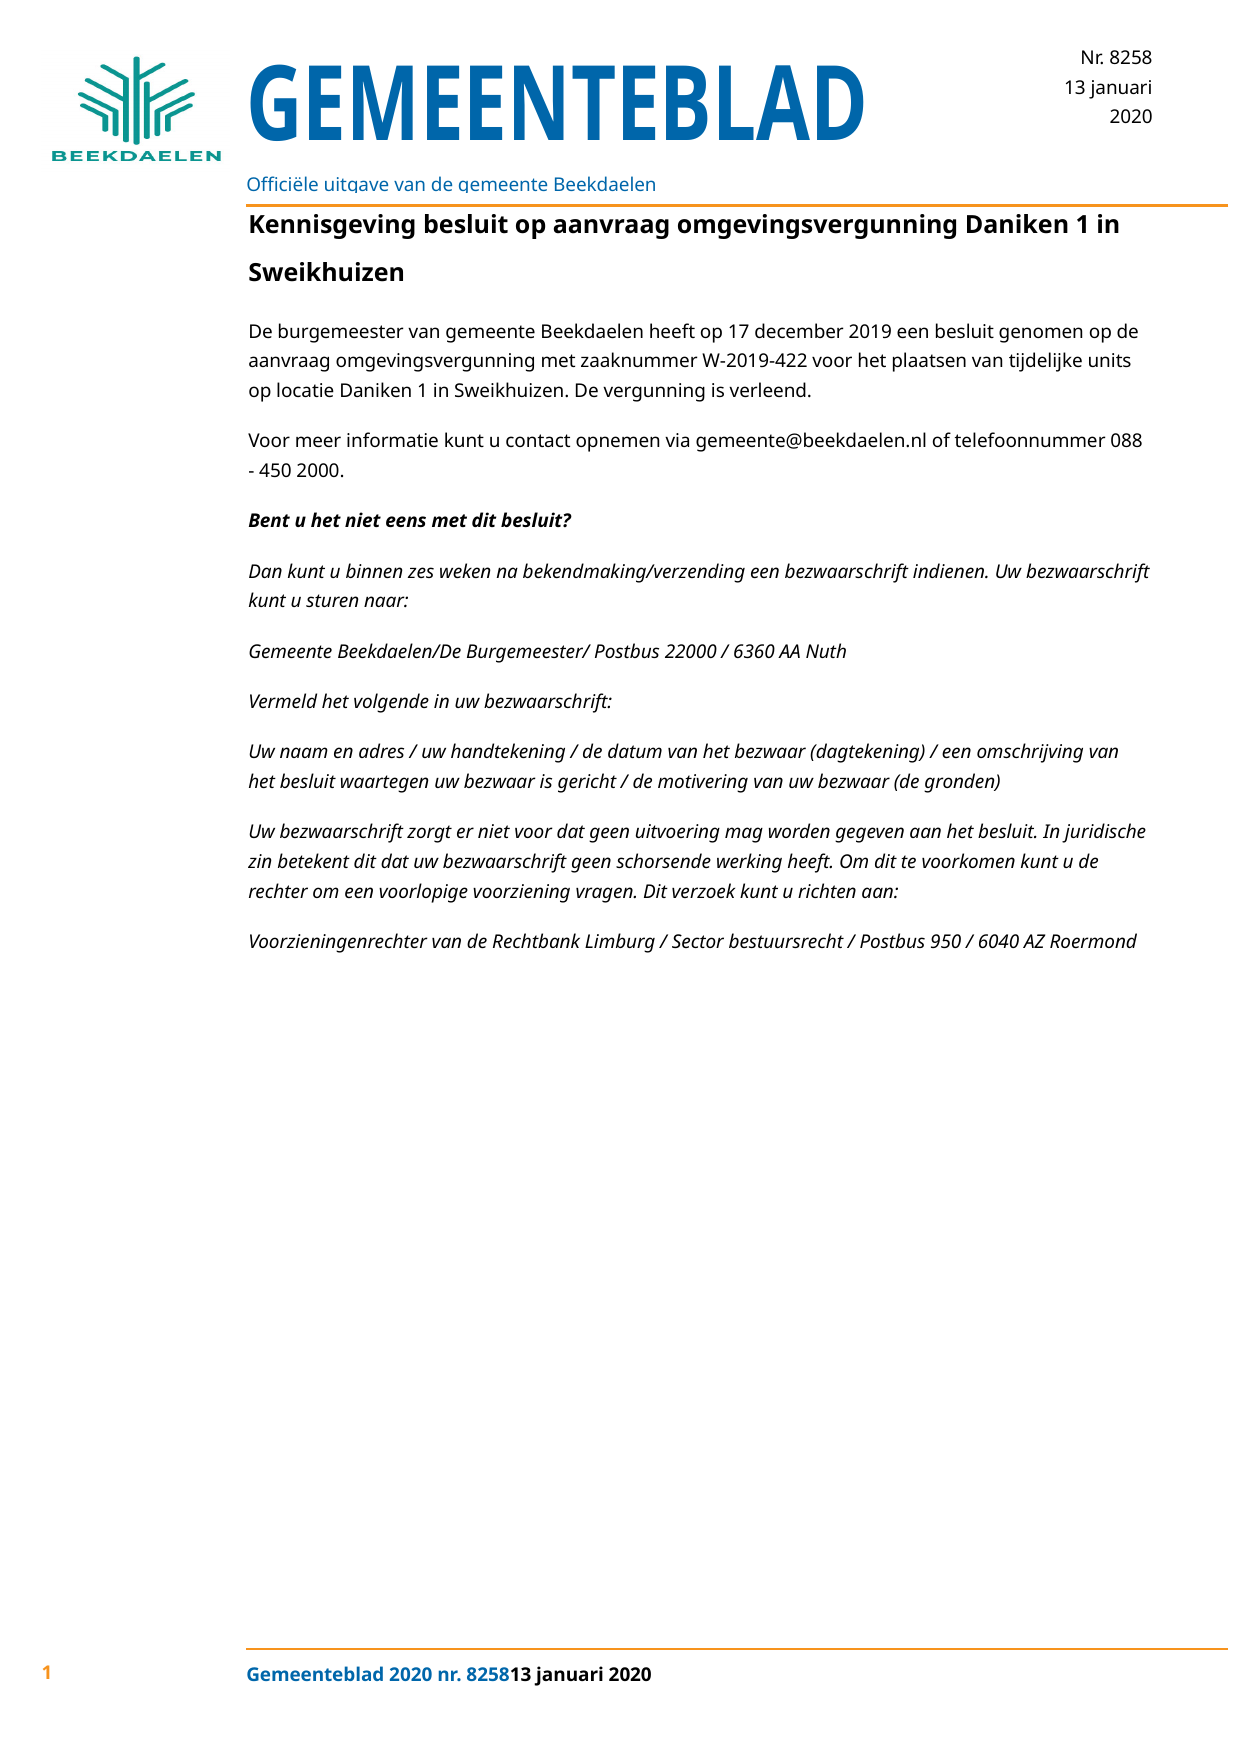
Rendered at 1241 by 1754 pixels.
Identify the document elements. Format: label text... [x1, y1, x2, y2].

text Voor meer informatie kunt u contact opnemen via gemeente@beekdaelen.nl of telefoonnummer 088 - 450 2000. [248, 427, 1152, 483]
text Bent u het niet eens met dit besluit? [248, 507, 1152, 533]
picture [41, 47, 231, 172]
text Kennisgeving besluit op aanvraag omgevingsvergunning Daniken 1 in Sweikhuizen [248, 207, 1152, 288]
text Gemeente Beekdaelen/De Burgemeester/ Postbus 22000 / 6360 AA Nuth [248, 638, 1152, 664]
text Dan kunt u binnen zes weken na bekendmaking/verzending een bezwaarschrift indienen. Uw bezwaarschrift kunt u sturen naar: [248, 558, 1152, 613]
text Uw bezwaarschrift zorgt er niet voor dat geen uitvoering mag worden gegeven aan het besluit. In juridische zin betekent dit dat uw bezwaarschrift geen schorsende werking heeft. Om dit te voorkomen kunt u de rechter om een voorlopige voorziening vragen. Dit verzoek kunt u richten aan: [248, 819, 1152, 904]
text De burgemeester van gemeente Beekdaelen heeft op 17 december 2019 een besluit genomen op de aanvraag omgevingsvergunning met zaaknummer W-2019-422 voor het plaatsen van tijdelijke units op locatie Daniken 1 in Sweikhuizen. De vergunning is verleend. [248, 318, 1152, 403]
text Uw naam en adres / uw handtekening / de datum van het bezwaar (dagtekening) / een omschrijving van het besluit waartegen uw bezwaar is gericht / de motivering van uw bezwaar (de gronden) [248, 739, 1152, 794]
text Vermeld het volgende in uw bezwaarschrift: [248, 688, 1152, 714]
text Voorzieningenrechter van de Rechtbank Limburg / Sector bestuursrecht / Postbus 950 / 6040 AZ Roermond [248, 928, 1152, 954]
